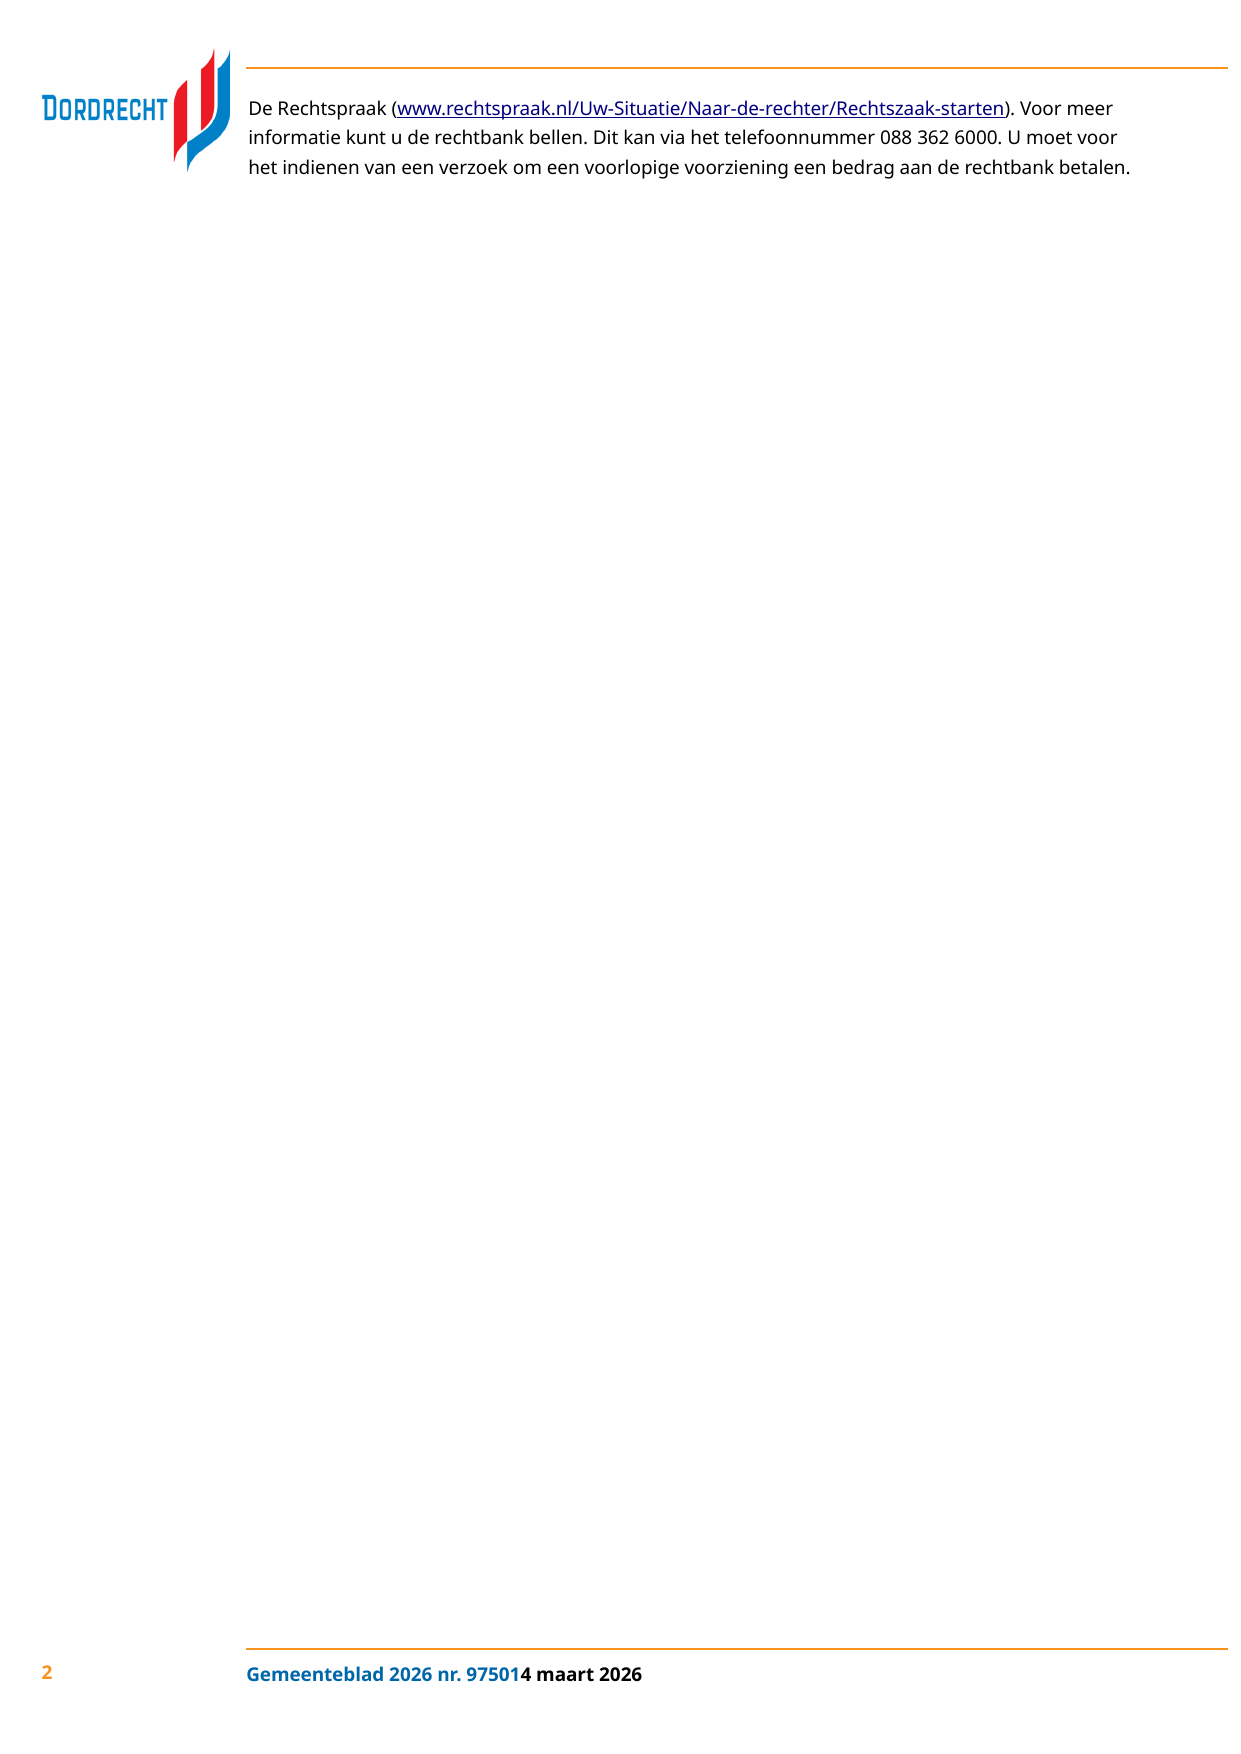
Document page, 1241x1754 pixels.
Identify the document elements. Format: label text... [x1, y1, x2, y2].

text De Rechtspraak (www.rechtspraak.nl/Uw-Situatie/Naar-de-rechter/Rechtszaak-starten). Voor meer informatie kunt u de rechtbank bellen. Dit kan via het telefoonnummer 088 362 6000. U moet voor het indienen van een verzoek om een voorlopige voorziening een bedrag aan de rechtbank betalen. [248, 95, 1152, 180]
picture [41, 47, 231, 172]
